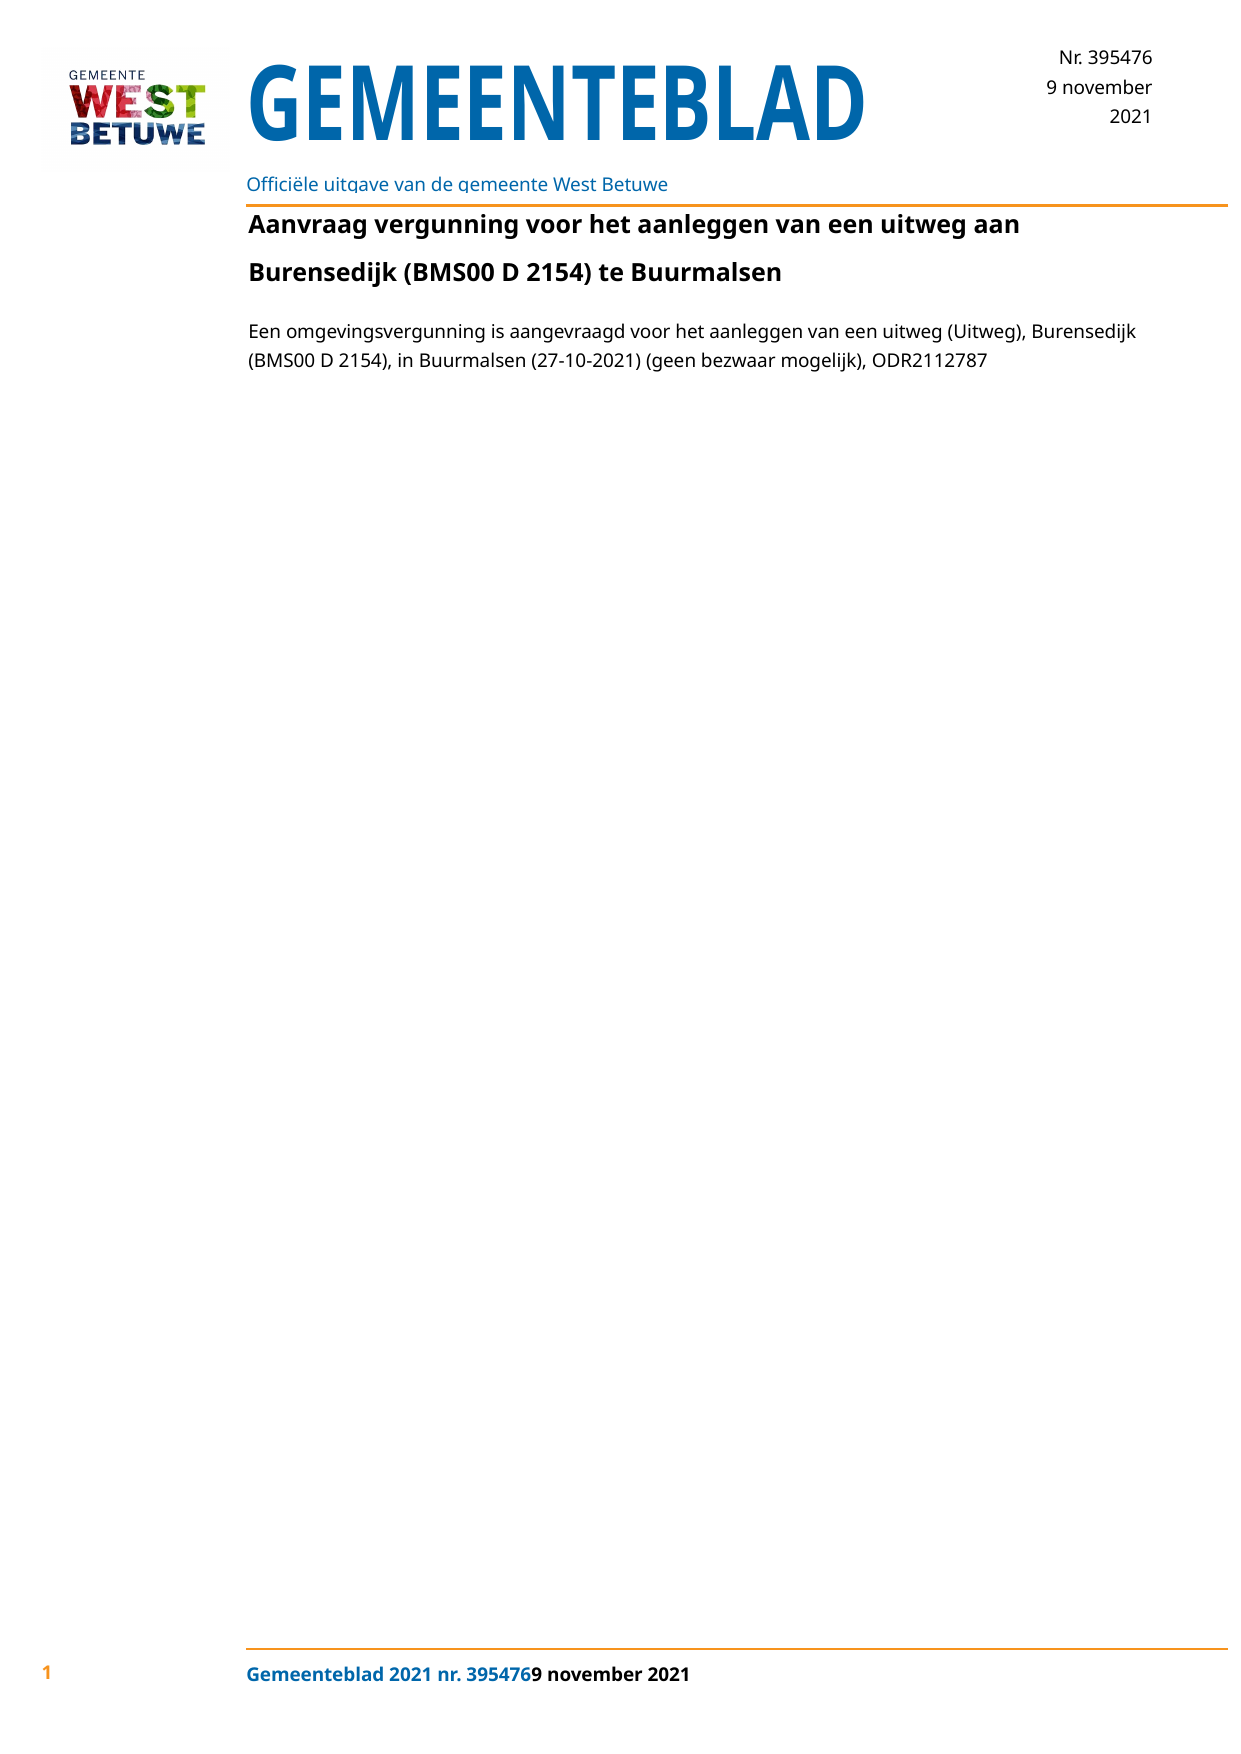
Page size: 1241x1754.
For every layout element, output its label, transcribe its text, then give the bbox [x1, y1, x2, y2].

text Aanvraag vergunning voor het aanleggen van een uitweg aan Burensedijk (BMS00 D 2154) te Buurmalsen [248, 207, 1152, 288]
text Een omgevingsvergunning is aangevraagd voor het aanleggen van een uitweg (Uitweg), Burensedijk (BMS00 D 2154), in Buurmalsen (27-10-2021) (geen bezwaar mogelijk), ODR2112787 [248, 318, 1152, 373]
picture [41, 47, 231, 172]
